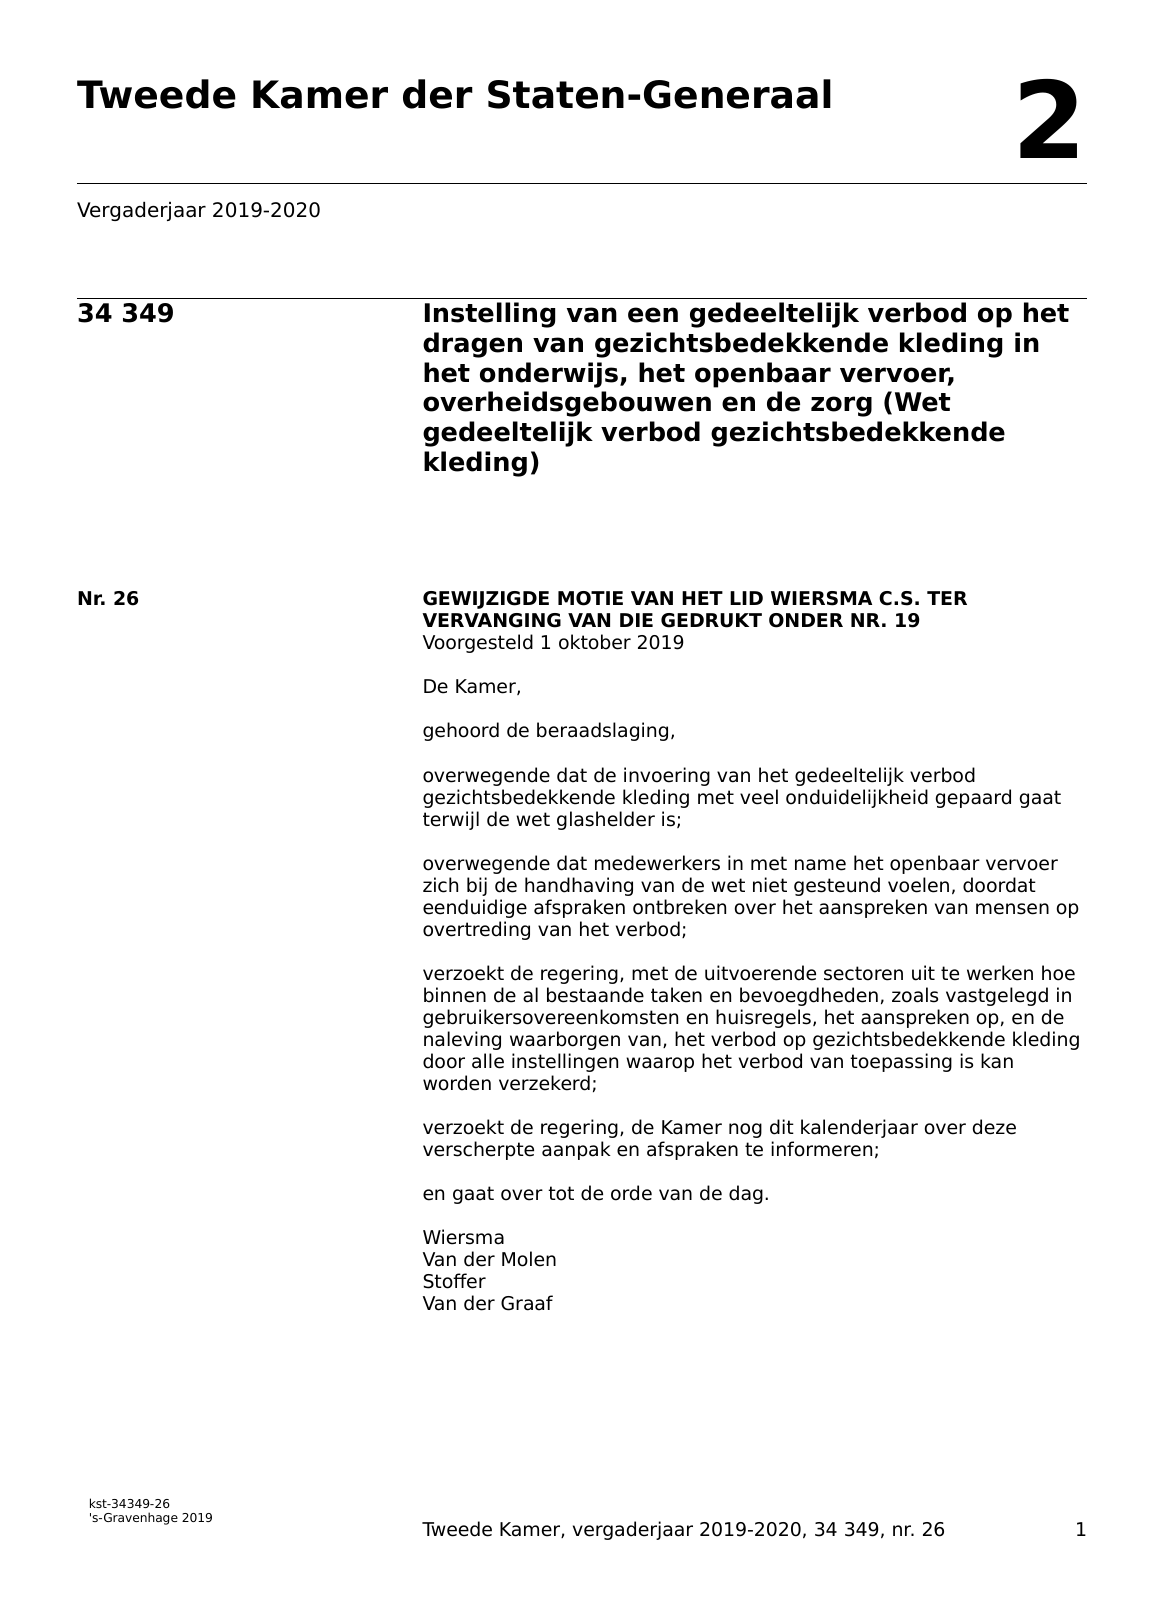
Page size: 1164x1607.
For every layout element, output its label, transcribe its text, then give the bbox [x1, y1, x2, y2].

text Van der Graaf [422, 1293, 1087, 1315]
subtitle 34 349 Instelling van een gedeeltelijk verbod op het dragen van gezichtsbedekkende kleding in het onderwijs, het openbaar vervoer, overheidsgebouwen en de zorg (Wet gedeeltelijk verbod gezichtsbedekkende kleding) [77, 299, 1087, 477]
subtitle Nr. 26 GEWIJZIGDE MOTIE VAN HET LID WIERSMA C.S. TER VERVANGING VAN DIE GEDRUKT ONDER NR. 19 [77, 588, 1087, 632]
table_cell Vergaderjaar 2019-2020 [77, 184, 1087, 298]
text Wiersma [422, 1227, 1087, 1249]
text verzoekt de regering, de Kamer nog dit kalenderjaar over deze verscherpte aanpak en afspraken te informeren; [422, 1117, 1087, 1161]
table_header Tweede Kamer der Staten-Generaal [77, 59, 886, 183]
text Stoffer [422, 1271, 1087, 1293]
text verzoekt de regering, met de uitvoerende sectoren uit te werken hoe binnen de al bestaande taken en bevoegdheden, zoals vastgelegd in gebruikersovereenkomsten en huisregels, het aanspreken op, en de naleving waarborgen van, het verbod op gezichtsbedekkende kleding door alle instellingen waarop het verbod van toepassing is kan worden verzekerd; [422, 963, 1087, 1095]
text en gaat over tot de orde van de dag. [422, 1183, 1087, 1205]
text Voorgesteld 1 oktober 2019 [422, 632, 1087, 654]
text De Kamer, [422, 676, 1087, 698]
table_header 2 [886, 59, 1087, 183]
text gehoord de beraadslaging, [422, 720, 1087, 742]
text Van der Molen [422, 1249, 1087, 1271]
text kst-34349-26 [88, 1497, 323, 1511]
text 's-Gravenhage 2019 [88, 1511, 323, 1525]
text overwegende dat medewerkers in met name het openbaar vervoer zich bij de handhaving van de wet niet gesteund voelen, doordat eenduidige afspraken ontbreken over het aanspreken van mensen op overtreding van het verbod; [422, 853, 1087, 941]
text overwegende dat de invoering van het gedeeltelijk verbod gezichtsbedekkende kleding met veel onduidelijkheid gepaard gaat terwijl de wet glashelder is; [422, 764, 1087, 831]
